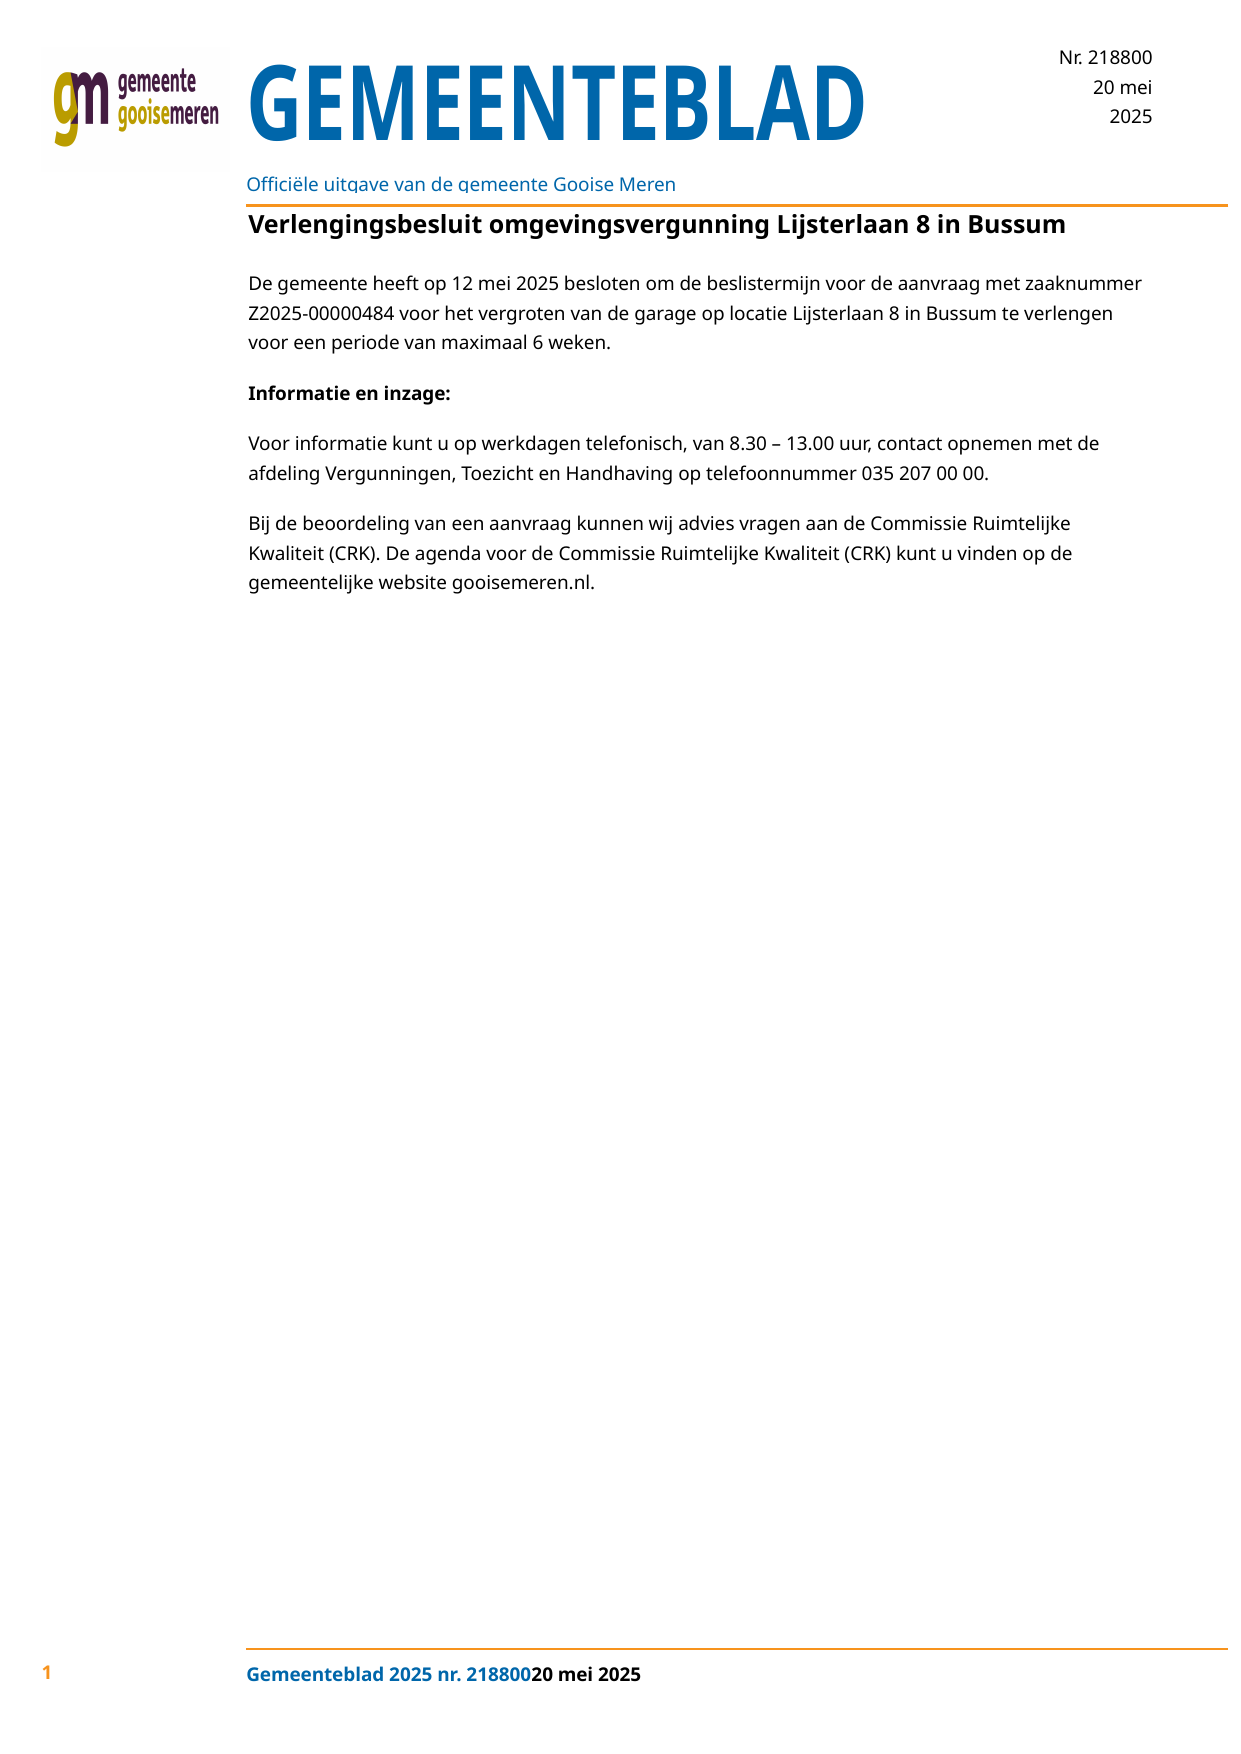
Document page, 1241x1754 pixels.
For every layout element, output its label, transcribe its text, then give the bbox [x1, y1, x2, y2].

text Voor informatie kunt u op werkdagen telefonisch, van 8.30 – 13.00 uur, contact opnemen met de afdeling Vergunningen, Toezicht en Handhaving op telefoonnummer 035 207 00 00. [248, 430, 1152, 486]
picture [41, 47, 231, 172]
text Verlengingsbesluit omgevingsvergunning Lijsterlaan 8 in Bussum [248, 207, 1152, 241]
text De gemeente heeft op 12 mei 2025 besloten om de beslistermijn voor de aanvraag met zaaknummer Z2025-00000484 voor het vergroten van de garage op locatie Lijsterlaan 8 in Bussum te verlengen voor een periode van maximaal 6 weken. [248, 270, 1152, 355]
text Informatie en inzage: [248, 380, 1152, 406]
text Bij de beoordeling van een aanvraag kunnen wij advies vragen aan de Commissie Ruimtelijke Kwaliteit (CRK). De agenda voor de Commissie Ruimtelijke Kwaliteit (CRK) kunt u vinden op de gemeentelijke website gooisemeren.nl. [248, 510, 1152, 595]
